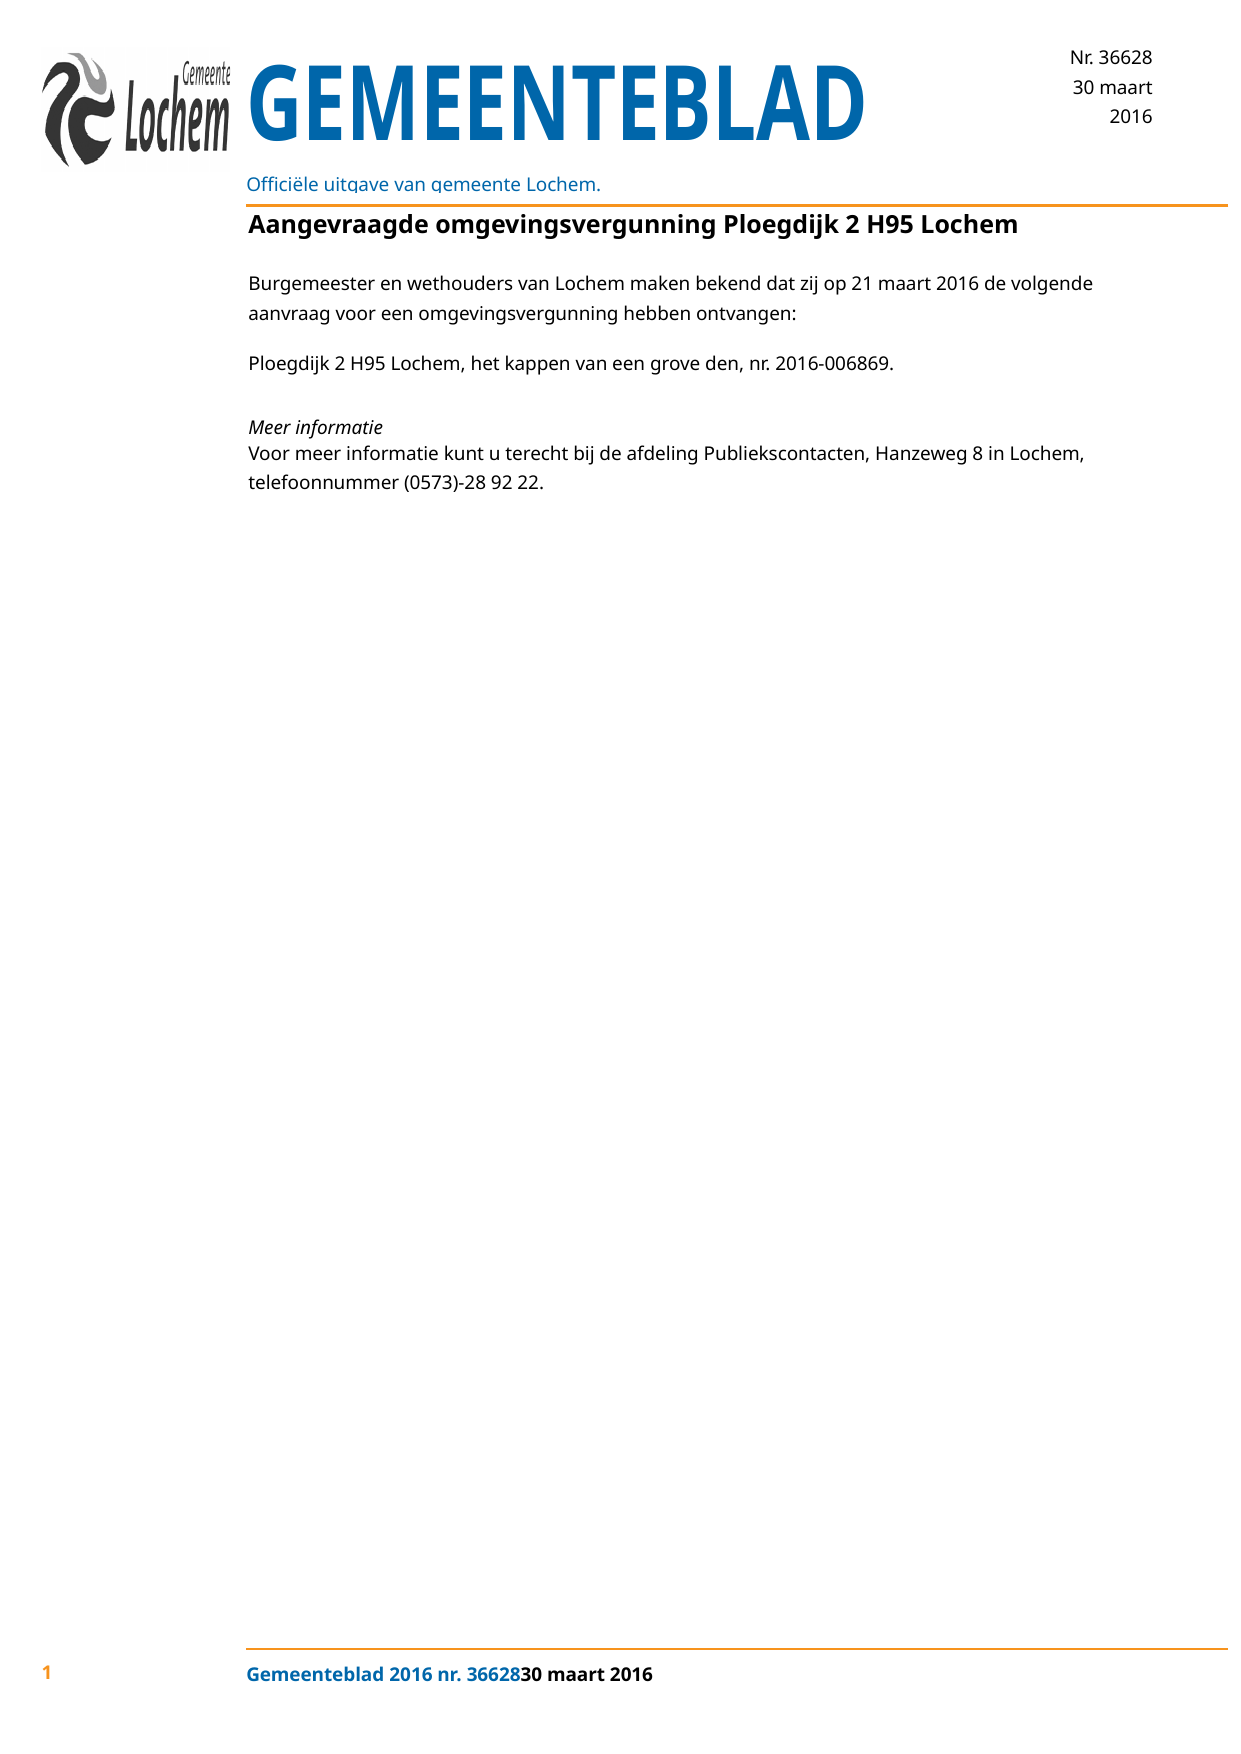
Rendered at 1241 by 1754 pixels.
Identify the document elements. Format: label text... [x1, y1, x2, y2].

text Voor meer informatie kunt u terecht bij de afdeling Publiekscontacten, Hanzeweg 8 in Lochem, telefoonnummer (0573)-28 92 22. [248, 440, 1152, 495]
text Ploegdijk 2 H95 Lochem, het kappen van een grove den, nr. 2016-006869. [248, 350, 1152, 376]
text Burgemeester en wethouders van Lochem maken bekend dat zij op 21 maart 2016 de volgende aanvraag voor een omgevingsvergunning hebben ontvangen: [248, 270, 1152, 326]
text Aangevraagde omgevingsvergunning Ploegdijk 2 H95 Lochem [248, 207, 1152, 241]
picture [41, 47, 231, 172]
text Meer informatie [248, 414, 1152, 440]
